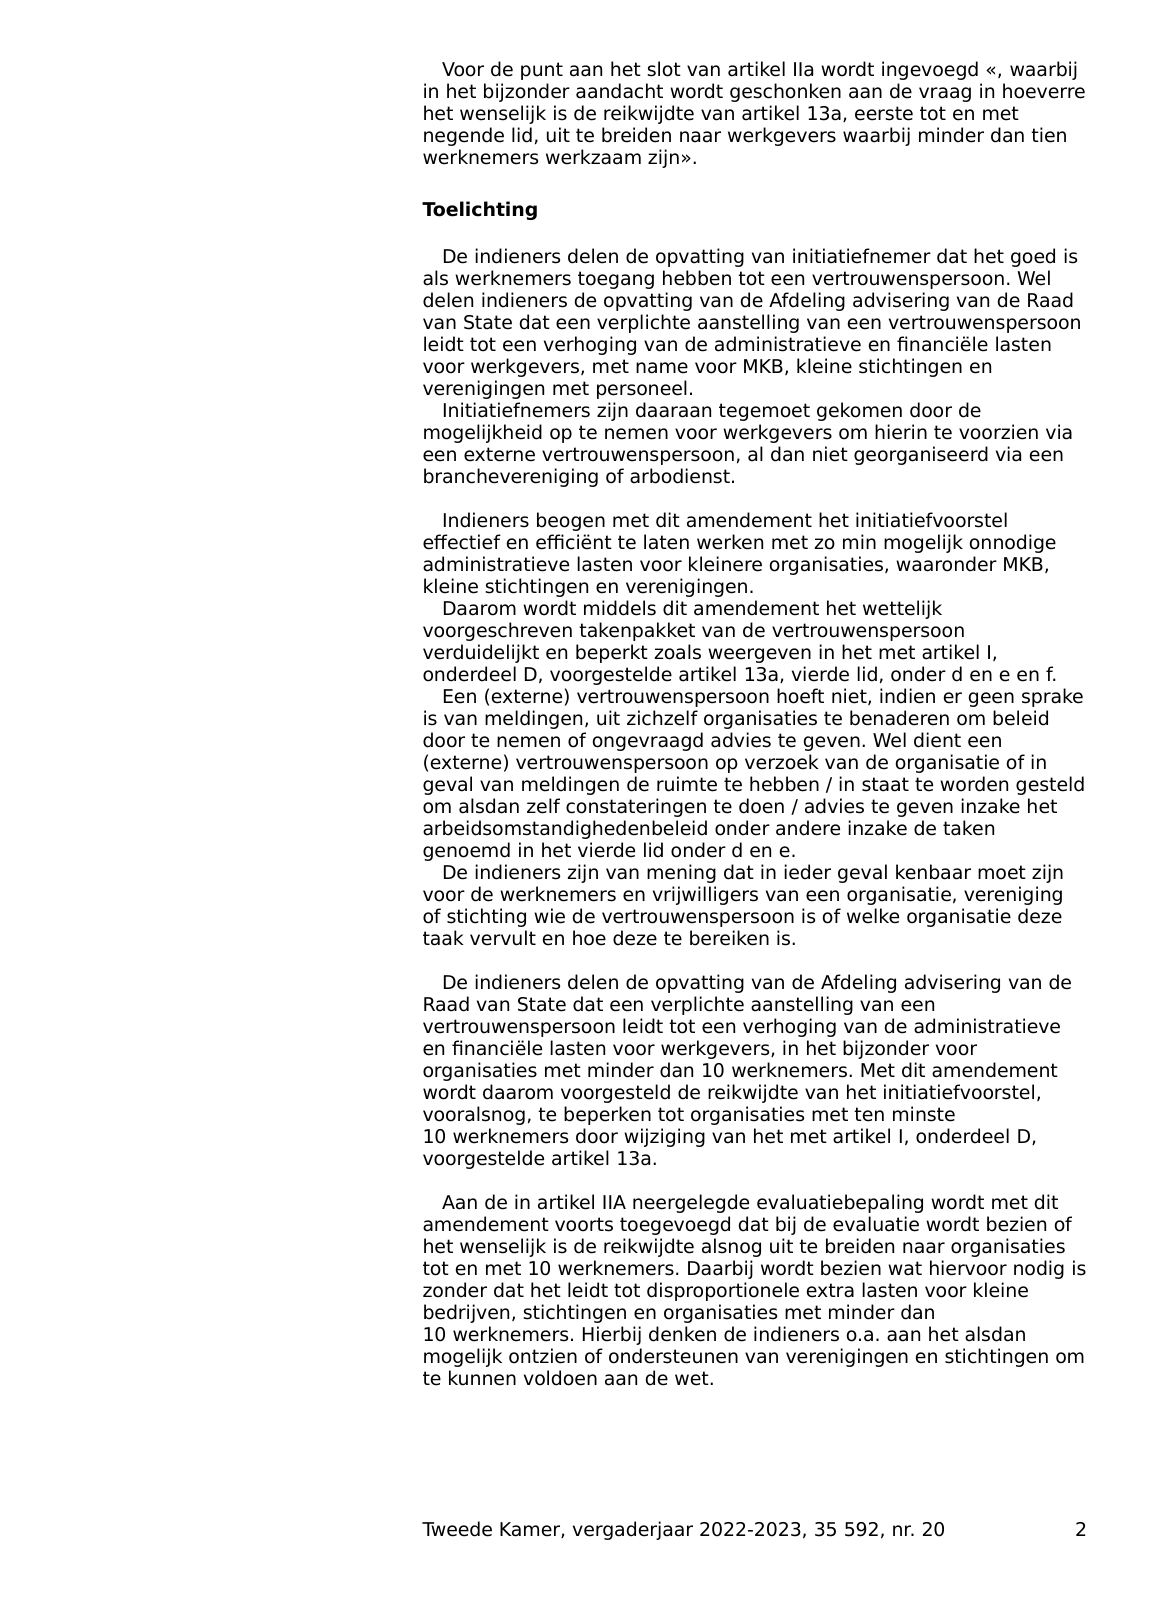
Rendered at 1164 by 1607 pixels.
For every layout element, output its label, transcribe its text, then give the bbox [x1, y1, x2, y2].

text Initiatiefnemers zijn daaraan tegemoet gekomen door de mogelijkheid op te nemen voor werkgevers om hierin te voorzien via een externe vertrouwenspersoon, al dan niet georganiseerd via een branchevereniging of arbodienst. [422, 400, 1087, 488]
text De indieners zijn van mening dat in ieder geval kenbaar moet zijn voor de werknemers en vrijwilligers van een organisatie, vereniging of stichting wie de vertrouwenspersoon is of welke organisatie deze taak vervult en hoe deze te bereiken is. [422, 862, 1087, 949]
text Aan de in artikel IIA neergelegde evaluatiebepaling wordt met dit amendement voorts toegevoegd dat bij de evaluatie wordt bezien of het wenselijk is de reikwijdte alsnog uit te breiden naar organisaties tot en met 10 werknemers. Daarbij wordt bezien wat hiervoor nodig is zonder dat het leidt tot disproportionele extra lasten voor kleine bedrijven, stichtingen en organisaties met minder dan 10 werknemers. Hierbij denken de indieners o.a. aan het alsdan mogelijk ontzien of ondersteunen van verenigingen en stichtingen om te kunnen voldoen aan de wet. [422, 1192, 1087, 1389]
text Indieners beogen met dit amendement het initiatiefvoorstel effectief en efficiënt te laten werken met zo min mogelijk onnodige administratieve lasten voor kleinere organisaties, waaronder MKB, kleine stichtingen en verenigingen. [422, 510, 1087, 598]
text Een (externe) vertrouwenspersoon hoeft niet, indien er geen sprake is van meldingen, uit zichzelf organisaties te benaderen om beleid door te nemen of ongevraagd advies te geven. Wel dient een (externe) vertrouwenspersoon op verzoek van de organisatie of in geval van meldingen de ruimte te hebben / in staat te worden gesteld om alsdan zelf constateringen te doen / advies te geven inzake het arbeidsomstandighedenbeleid onder andere inzake de taken genoemd in het vierde lid onder d en e. [422, 686, 1087, 862]
text De indieners delen de opvatting van initiatiefnemer dat het goed is als werknemers toegang hebben tot een vertrouwenspersoon. Wel delen indieners de opvatting van de Afdeling advisering van de Raad van State dat een verplichte aanstelling van een vertrouwenspersoon leidt tot een verhoging van de administratieve en financiële lasten voor werkgevers, met name voor MKB, kleine stichtingen en verenigingen met personeel. [422, 246, 1087, 400]
text De indieners delen de opvatting van de Afdeling advisering van de Raad van State dat een verplichte aanstelling van een vertrouwenspersoon leidt tot een verhoging van de administratieve en financiële lasten voor werkgevers, in het bijzonder voor organisaties met minder dan 10 werknemers. Met dit amendement wordt daarom voorgesteld de reikwijdte van het initiatiefvoorstel, vooralsnog, te beperken tot organisaties met ten minste 10 werknemers door wijziging van het met artikel I, onderdeel D, voorgestelde artikel 13a. [422, 972, 1087, 1169]
text Voor de punt aan het slot van artikel IIa wordt ingevoegd «, waarbij in het bijzonder aandacht wordt geschonken aan de vraag in hoeverre het wenselijk is de reikwijdte van artikel 13a, eerste tot en met negende lid, uit te breiden naar werkgevers waarbij minder dan tien werknemers werkzaam zijn». [422, 59, 1087, 169]
subtitle Toelichting [422, 199, 1087, 221]
text Daarom wordt middels dit amendement het wettelijk voorgeschreven takenpakket van de vertrouwenspersoon verduidelijkt en beperkt zoals weergeven in het met artikel I, onderdeel D, voorgestelde artikel 13a, vierde lid, onder d en e en f. [422, 598, 1087, 686]
